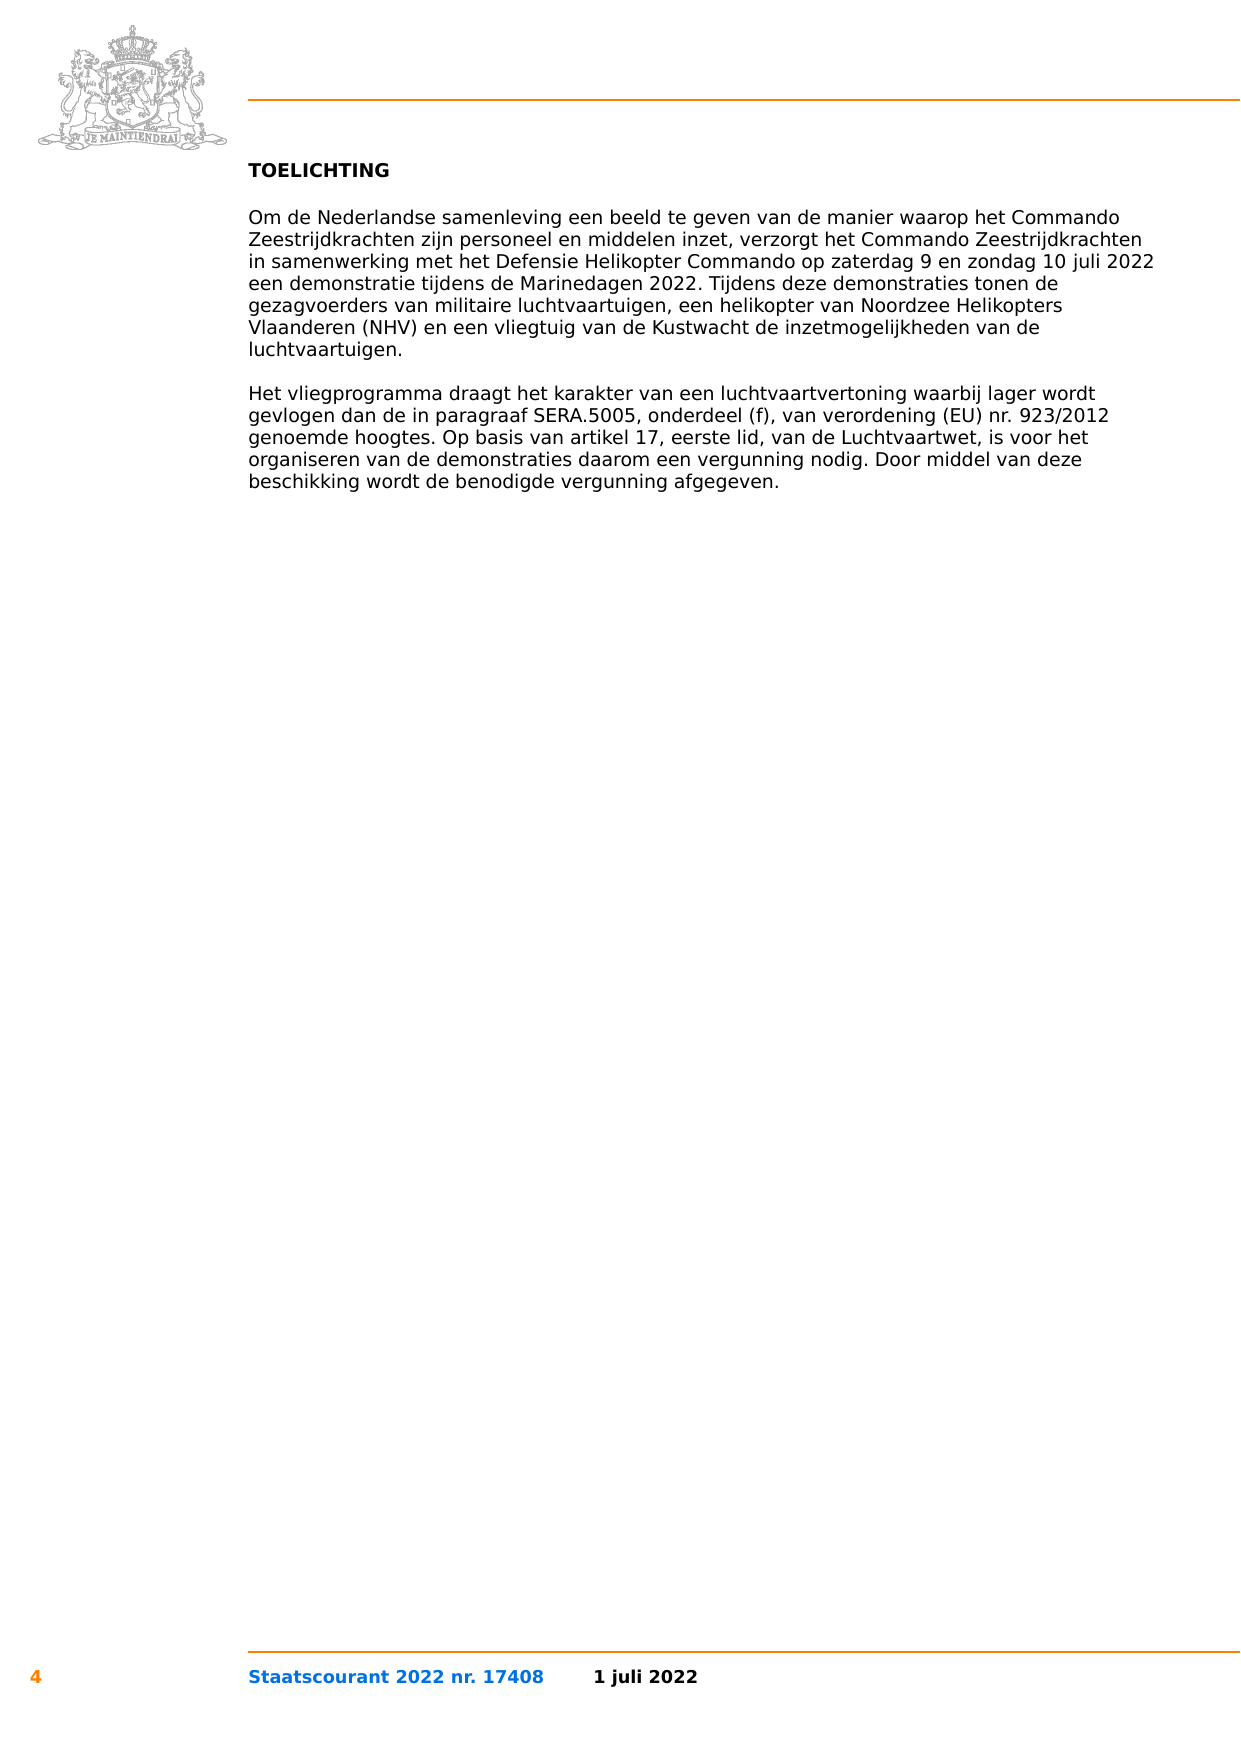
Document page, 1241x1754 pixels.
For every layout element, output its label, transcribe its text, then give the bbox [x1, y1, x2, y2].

text Om de Nederlandse samenleving een beeld te geven van de manier waarop het Commando Zeestrijdkrachten zijn personeel en middelen inzet, verzorgt het Commando Zeestrijdkrachten in samenwerking met het Defensie Helikopter Commando op zaterdag 9 en zondag 10 juli 2022 een demonstratie tijdens de Marinedagen 2022. Tijdens deze demonstraties tonen de gezagvoerders van militaire luchtvaartuigen, een helikopter van Noordzee Helikopters Vlaanderen (NHV) en een vliegtuig van de Kustwacht de inzetmogelijkheden van de luchtvaartuigen. [248, 207, 1163, 361]
text Het vliegprogramma draagt het karakter van een luchtvaartvertoning waarbij lager wordt gevlogen dan de in paragraaf SERA.5005, onderdeel (f), van verordening (EU) nr. 923/2012 genoemde hoogtes. Op basis van artikel 17, eerste lid, van de Luchtvaartwet, is voor het organiseren van de demonstraties daarom een vergunning nodig. Door middel van deze beschikking wordt de benodigde vergunning afgegeven. [248, 383, 1163, 492]
picture [38, 25, 227, 150]
subtitle TOELICHTING [248, 160, 1163, 182]
